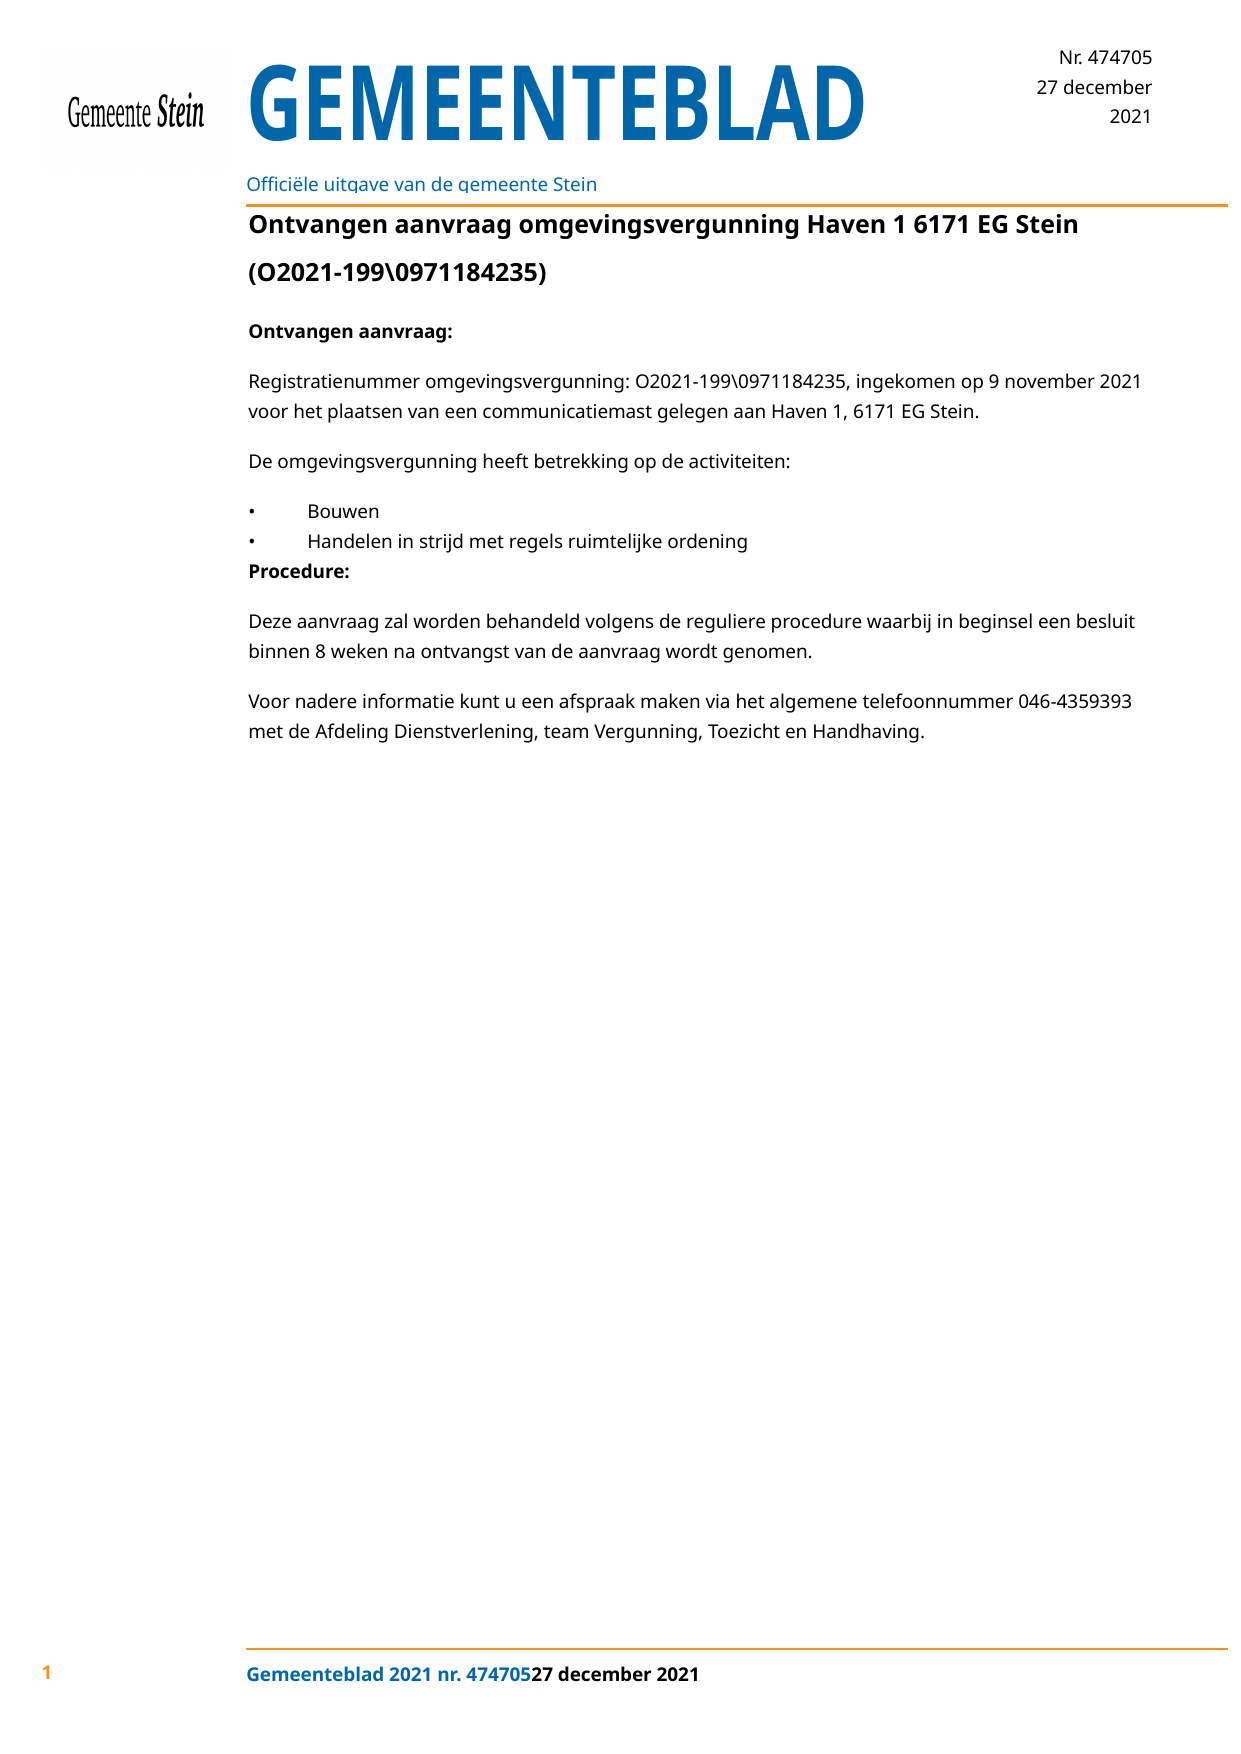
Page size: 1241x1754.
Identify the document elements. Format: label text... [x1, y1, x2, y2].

picture [41, 47, 231, 172]
text Registratienummer omgevingsvergunning: O2021-199\0971184235, ingekomen op 9 november 2021 voor het plaatsen van een communicatiemast gelegen aan Haven 1, 6171 EG Stein. [248, 368, 1152, 424]
text Ontvangen aanvraag omgevingsvergunning Haven 1 6171 EG Stein (O2021-199\0971184235) [248, 207, 1152, 288]
list Bouwen [248, 499, 1152, 524]
text Procedure: [248, 558, 1152, 584]
text Voor nadere informatie kunt u een afspraak maken via het algemene telefoonnummer 046-4359393 met de Afdeling Dienstverlening, team Vergunning, Toezicht en Handhaving. [248, 688, 1152, 744]
list Handelen in strijd met regels ruimtelijke ordening [248, 528, 1152, 554]
text De omgevingsvergunning heeft betrekking op de activiteiten: [248, 448, 1152, 474]
text Ontvangen aanvraag: [248, 318, 1152, 344]
text Deze aanvraag zal worden behandeld volgens de reguliere procedure waarbij in beginsel een besluit binnen 8 weken na ontvangst van de aanvraag wordt genomen. [248, 608, 1152, 664]
